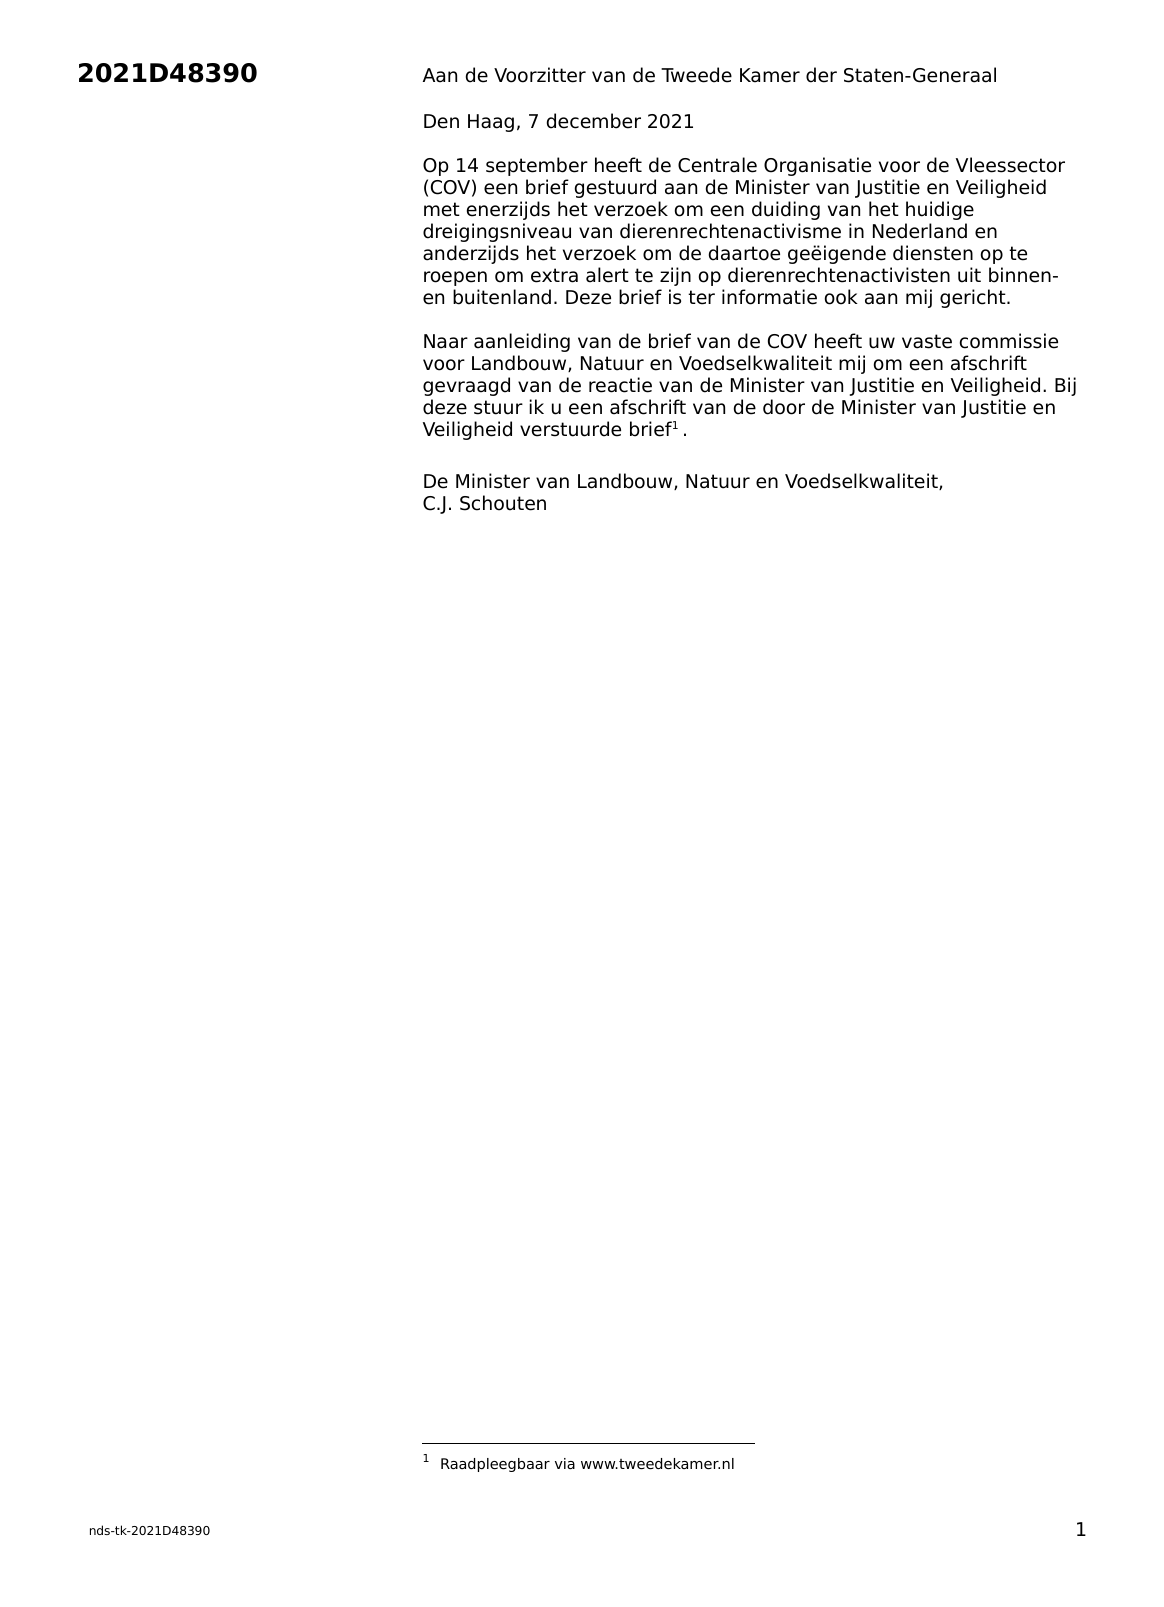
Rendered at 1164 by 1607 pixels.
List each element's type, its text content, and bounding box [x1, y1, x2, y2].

text 2021D48390 Aan de Voorzitter van de Tweede Kamer der Staten-Generaal [77, 59, 1087, 89]
text Op 14 september heeft de Centrale Organisatie voor de Vleessector (COV) een brief gestuurd aan de Minister van Justitie en Veiligheid met enerzijds het verzoek om een duiding van het huidige dreigingsniveau van dierenrechtenactivisme in Nederland en anderzijds het verzoek om de daartoe geëigende diensten op te roepen om extra alert te zijn op dierenrechtenactivisten uit binnen- en buitenland. Deze brief is ter informatie ook aan mij gericht. [422, 155, 1087, 309]
text Naar aanleiding van de brief van de COV heeft uw vaste commissie voor Landbouw, Natuur en Voedselkwaliteit mij om een afschrift gevraagd van de reactie van de Minister van Justitie en Veiligheid. Bij deze stuur ik u een afschrift van de door de Minister van Justitie en Veiligheid verstuurde brief. [422, 331, 1087, 441]
text nds-tk-2021D48390 [88, 1524, 323, 1538]
text Den Haag, 7 december 2021 [422, 111, 1087, 133]
text De Minister van Landbouw, Natuur en Voedselkwaliteit, C.J. Schouten [422, 471, 1087, 515]
text Raadpleegbaar via www.tweedekamer.nl [422, 1452, 1087, 1474]
